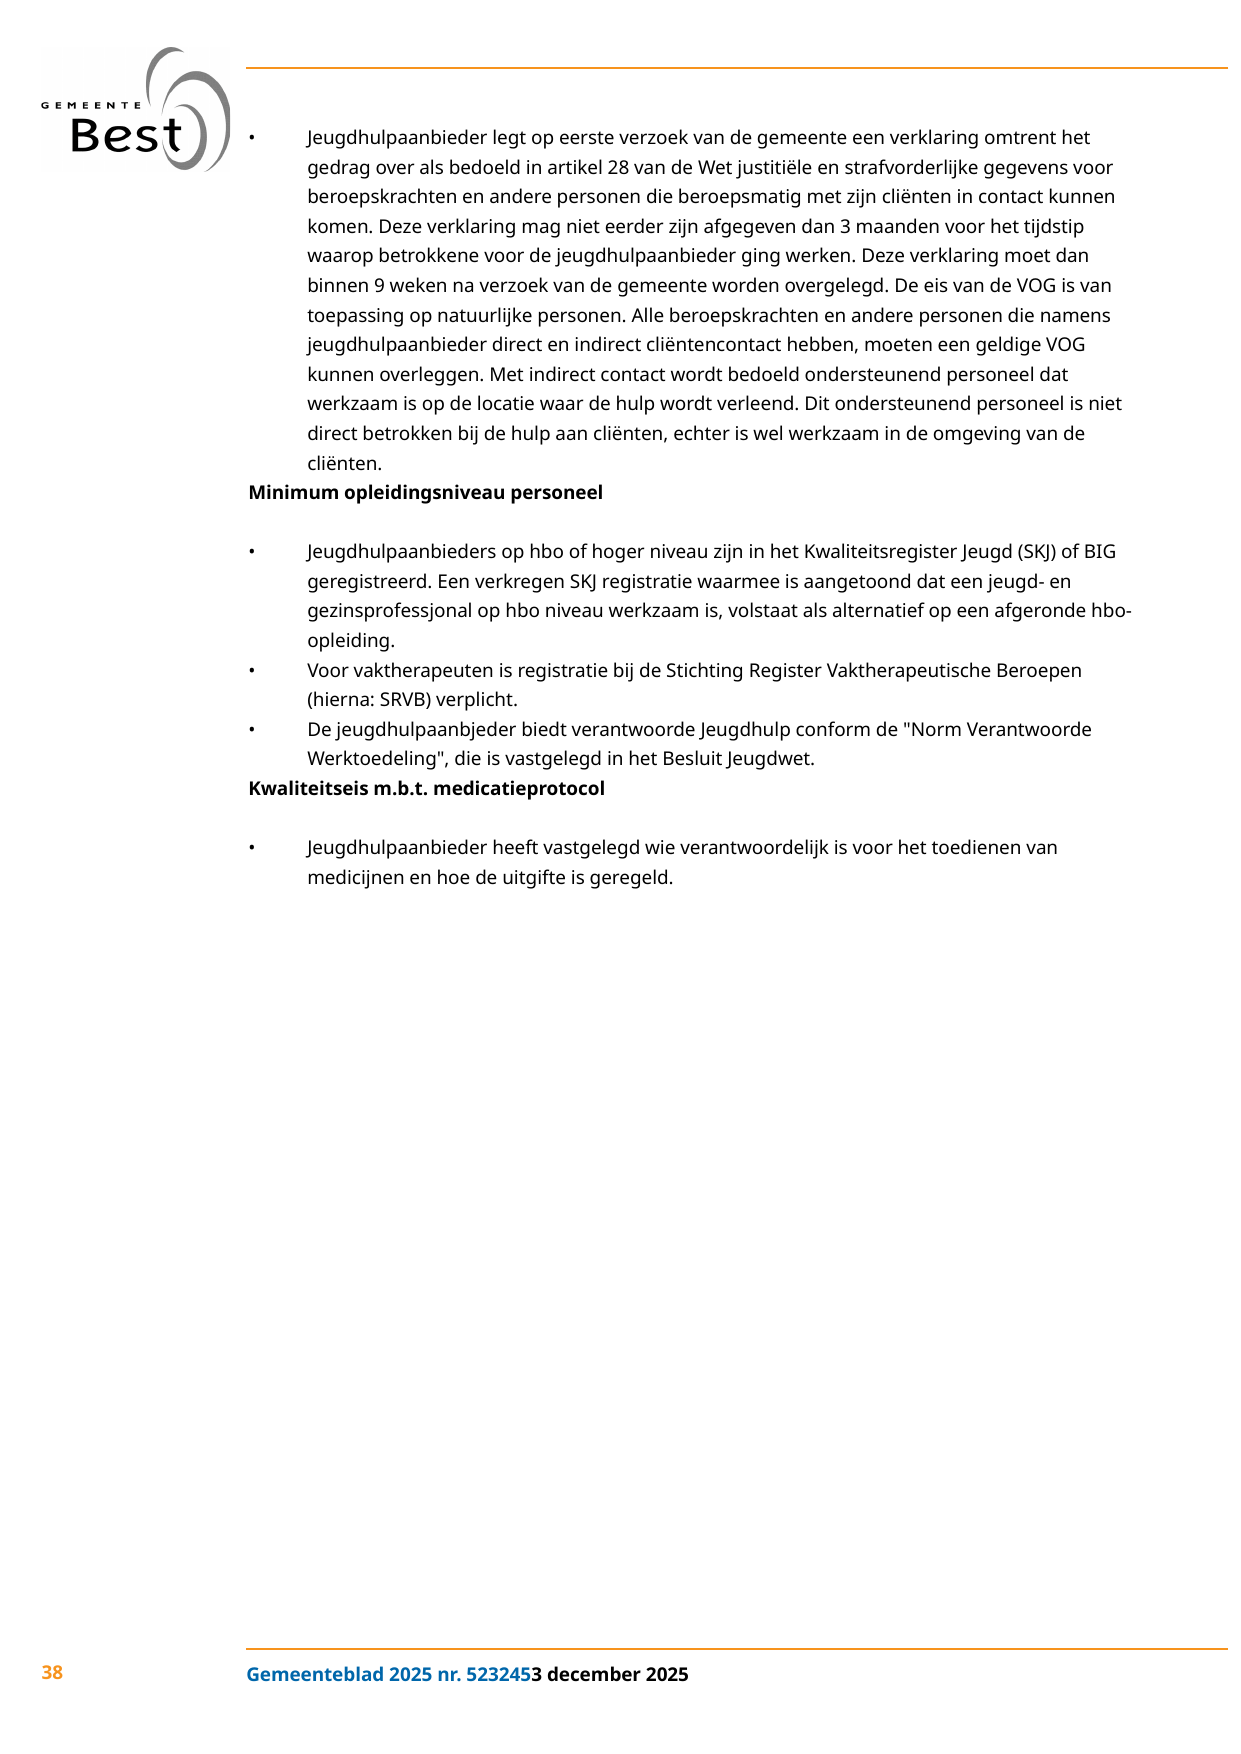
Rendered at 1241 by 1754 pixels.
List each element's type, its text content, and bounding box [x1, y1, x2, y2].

list Jeugdhulpaanbieders op hbo of hoger niveau zijn in het Kwaliteitsregister Jeugd (SKJ) of BIG geregistreerd. Een verkregen SKJ registratie waarmee is aangetoond dat een jeugd- en gezinsprofessjonal op hbo niveau werkzaam is, volstaat als alternatief op een afgeronde hbo-opleiding. [248, 538, 1152, 653]
list Jeugdhulpaanbieder heeft vastgelegd wie verantwoordelijk is voor het toedienen van medicijnen en hoe de uitgifte is geregeld. [248, 834, 1152, 890]
list De jeugdhulpaanbjeder biedt verantwoorde Jeugdhulp conform de "Norm Verantwoorde Werktoedeling", die is vastgelegd in het Besluit Jeugdwet. [248, 716, 1152, 771]
text Kwaliteitseis m.b.t. medicatieprotocol [248, 775, 1152, 801]
picture [41, 47, 231, 172]
list Jeugdhulpaanbieder legt op eerste verzoek van de gemeente een verklaring omtrent het gedrag over als bedoeld in artikel 28 van de Wet justitiële en strafvorderlijke gegevens voor beroepskrachten en andere personen die beroepsmatig met zijn cliënten in contact kunnen komen. Deze verklaring mag niet eerder zijn afgegeven dan 3 maanden voor het tijdstip waarop betrokkene voor de jeugdhulpaanbieder ging werken. Deze verklaring moet dan binnen 9 weken na verzoek van de gemeente worden overgelegd. De eis van de VOG is van toepassing op natuurlijke personen. Alle beroepskrachten en andere personen die namens jeugdhulpaanbieder direct en indirect cliëntencontact hebben, moeten een geldige VOG kunnen overleggen. Met indirect contact wordt bedoeld ondersteunend personeel dat werkzaam is op de locatie waar de hulp wordt verleend. Dit ondersteunend personeel is niet direct betrokken bij de hulp aan cliënten, echter is wel werkzaam in de omgeving van de cliënten. [248, 124, 1152, 476]
text Minimum opleidingsniveau personeel [248, 479, 1152, 505]
list Voor vaktherapeuten is registratie bij de Stichting Register Vaktherapeutische Beroepen (hierna: SRVB) verplicht. [248, 657, 1152, 712]
